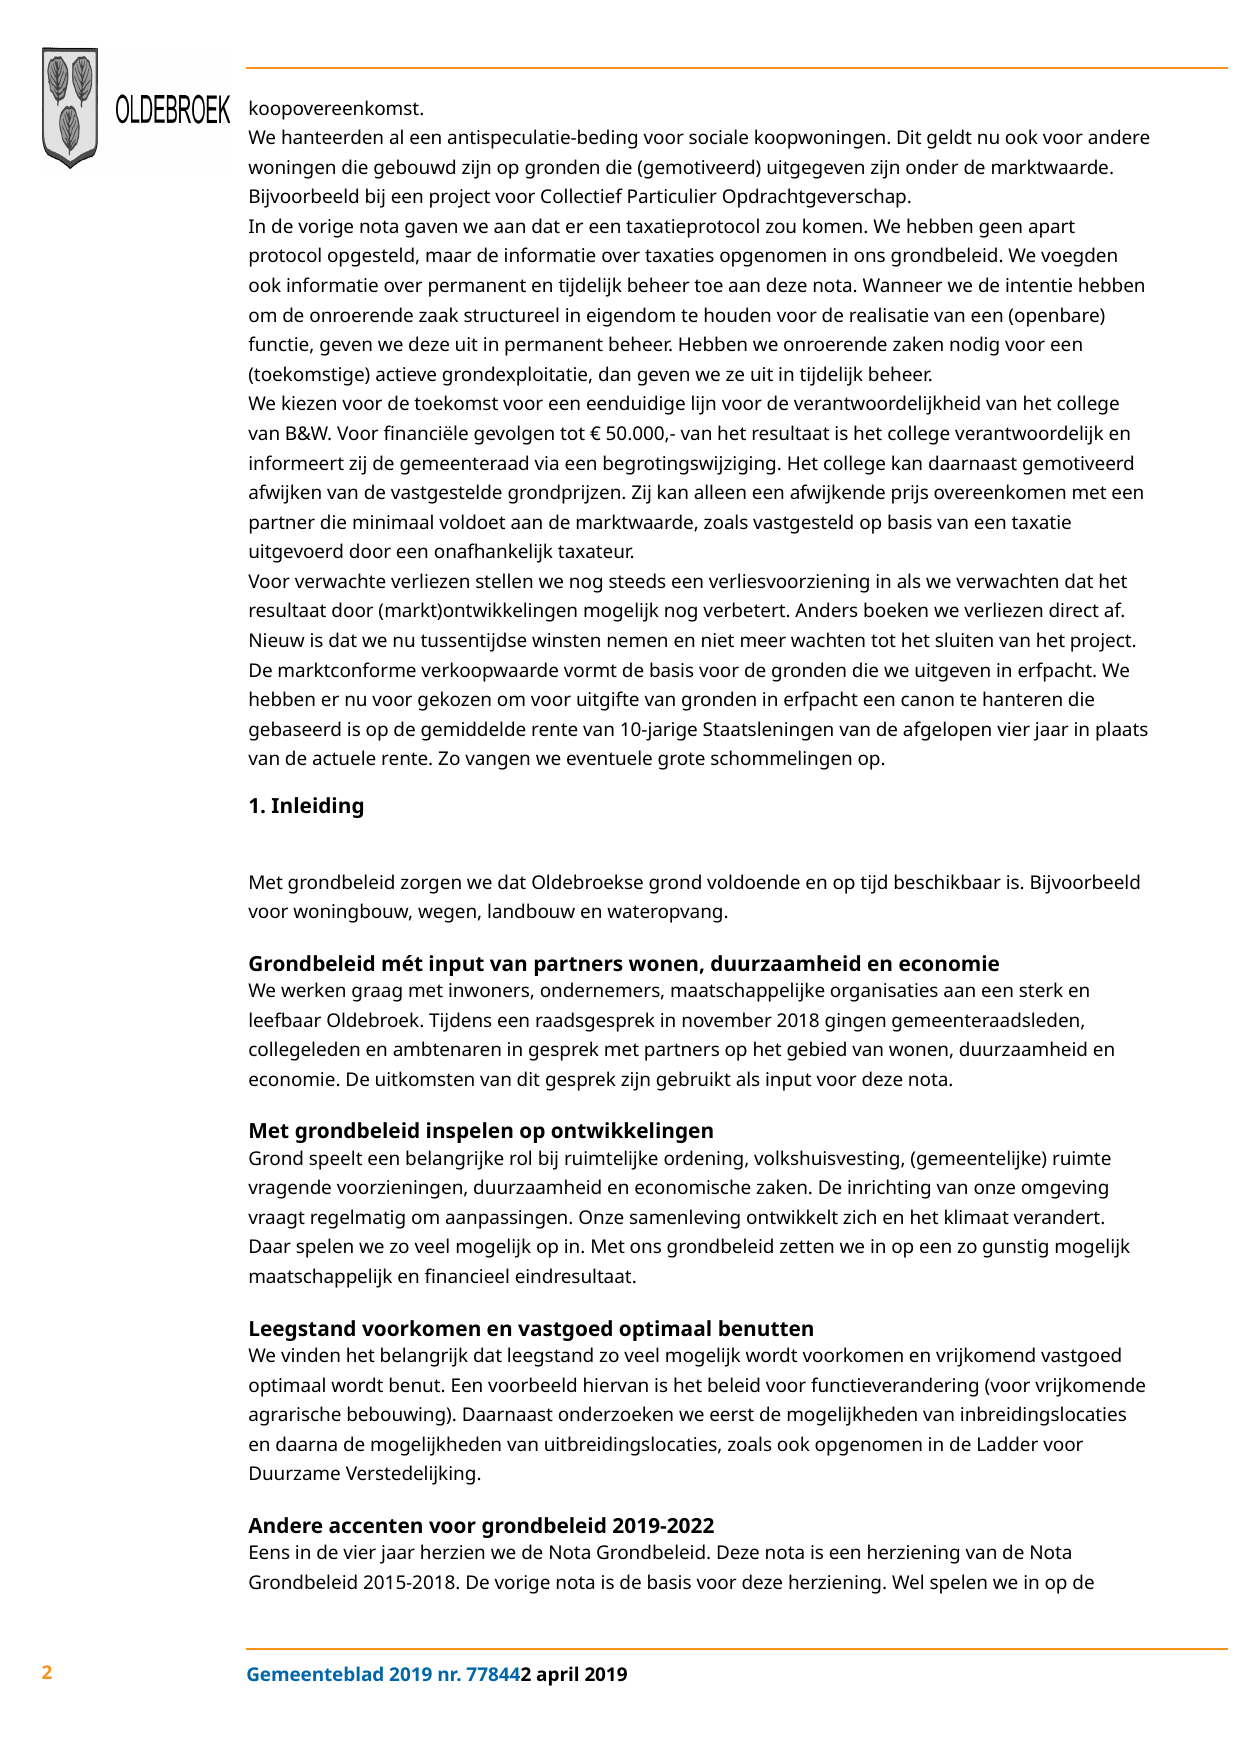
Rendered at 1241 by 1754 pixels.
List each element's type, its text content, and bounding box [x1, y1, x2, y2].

text Met grondbeleid zorgen we dat Oldebroekse grond voldoende en op tijd beschikbaar is. Bijvoorbeeld voor woningbouw, wegen, landbouw en wateropvang. [248, 869, 1152, 924]
text De marktconforme verkoopwaarde vormt de basis voor de gronden die we uitgeven in erfpacht. We hebben er nu voor gekozen om voor uitgifte van gronden in erfpacht een canon te hanteren die gebaseerd is op de gemiddelde rente van 10-jarige Staatsleningen van de afgelopen vier jaar in plaats van de actuele rente. Zo vangen we eventuele grote schommelingen op. [248, 657, 1152, 771]
text We vinden het belangrijk dat leegstand zo veel mogelijk wordt voorkomen en vrijkomend vastgoed optimaal wordt benut. Een voorbeeld hiervan is het beleid voor functieverandering (voor vrijkomende agrarische bebouwing). Daarnaast onderzoeken we eerst de mogelijkheden van inbreidingslocaties en daarna de mogelijkheden van uitbreidingslocaties, zoals ook opgenomen in de Ladder voor Duurzame Verstedelijking. [248, 1342, 1152, 1486]
text Grondbeleid mét input van partners wonen, duurzaamheid en economie [248, 949, 1152, 977]
text We kiezen voor de toekomst voor een eenduidige lijn voor de verantwoordelijkheid van het college van B&W. Voor financiële gevolgen tot € 50.000,- van het resultaat is het college verantwoordelijk en informeert zij de gemeenteraad via een begrotingswijziging. Het college kan daarnaast gemotiveerd afwijken van de vastgestelde grondprijzen. Zij kan alleen een afwijkende prijs overeenkomen met een partner die minimaal voldoet aan de marktwaarde, zoals vastgesteld op basis van een taxatie uitgevoerd door een onafhankelijk taxateur. [248, 391, 1152, 564]
text koopovereenkomst. [248, 95, 1152, 121]
text Voor verwachte verliezen stellen we nog steeds een verliesvoorziening in als we verwachten dat het resultaat door (markt)ontwikkelingen mogelijk nog verbetert. Anders boeken we verliezen direct af. Nieuw is dat we nu tussentijdse winsten nemen en niet meer wachten tot het sluiten van het project. [248, 568, 1152, 653]
text 1. Inleiding [248, 791, 1152, 820]
picture [41, 47, 231, 172]
text Met grondbeleid inspelen op ontwikkelingen [248, 1117, 1152, 1145]
text Leegstand voorkomen en vastgoed optimaal benutten [248, 1314, 1152, 1342]
text Grond speelt een belangrijke rol bij ruimtelijke ordening, volkshuisvesting, (gemeentelijke) ruimte vragende voorzieningen, duurzaamheid en economische zaken. De inrichting van onze omgeving vraagt regelmatig om aanpassingen. Onze samenleving ontwikkelt zich en het klimaat verandert. Daar spelen we zo veel mogelijk op in. Met ons grondbeleid zetten we in op een zo gunstig mogelijk maatschappelijk en financieel eindresultaat. [248, 1145, 1152, 1289]
text We hanteerden al een antispeculatie-beding voor sociale koopwoningen. Dit geldt nu ook voor andere woningen die gebouwd zijn op gronden die (gemotiveerd) uitgegeven zijn onder de marktwaarde. Bijvoorbeeld bij een project voor Collectief Particulier Opdrachtgeverschap. [248, 124, 1152, 209]
text We werken graag met inwoners, ondernemers, maatschappelijke organisaties aan een sterk en leefbaar Oldebroek. Tijdens een raadsgesprek in november 2018 gingen gemeenteraadsleden, collegeleden en ambtenaren in gesprek met partners op het gebied van wonen, duurzaamheid en economie. De uitkomsten van dit gesprek zijn gebruikt als input voor deze nota. [248, 977, 1152, 1092]
text Andere accenten voor grondbeleid 2019-2022 [248, 1511, 1152, 1539]
text In de vorige nota gaven we aan dat er een taxatieprotocol zou komen. We hebben geen apart protocol opgesteld, maar de informatie over taxaties opgenomen in ons grondbeleid. We voegden ook informatie over permanent en tijdelijk beheer toe aan deze nota. Wanneer we de intentie hebben om de onroerende zaak structureel in eigendom te houden voor de realisatie van een (openbare) functie, geven we deze uit in permanent beheer. Hebben we onroerende zaken nodig voor een (toekomstige) actieve grondexploitatie, dan geven we ze uit in tijdelijk beheer. [248, 213, 1152, 387]
text Eens in de vier jaar herzien we de Nota Grondbeleid. Deze nota is een herziening van de Nota Grondbeleid 2015-2018. De vorige nota is de basis voor deze herziening. Wel spelen we in op de [248, 1539, 1152, 1595]
